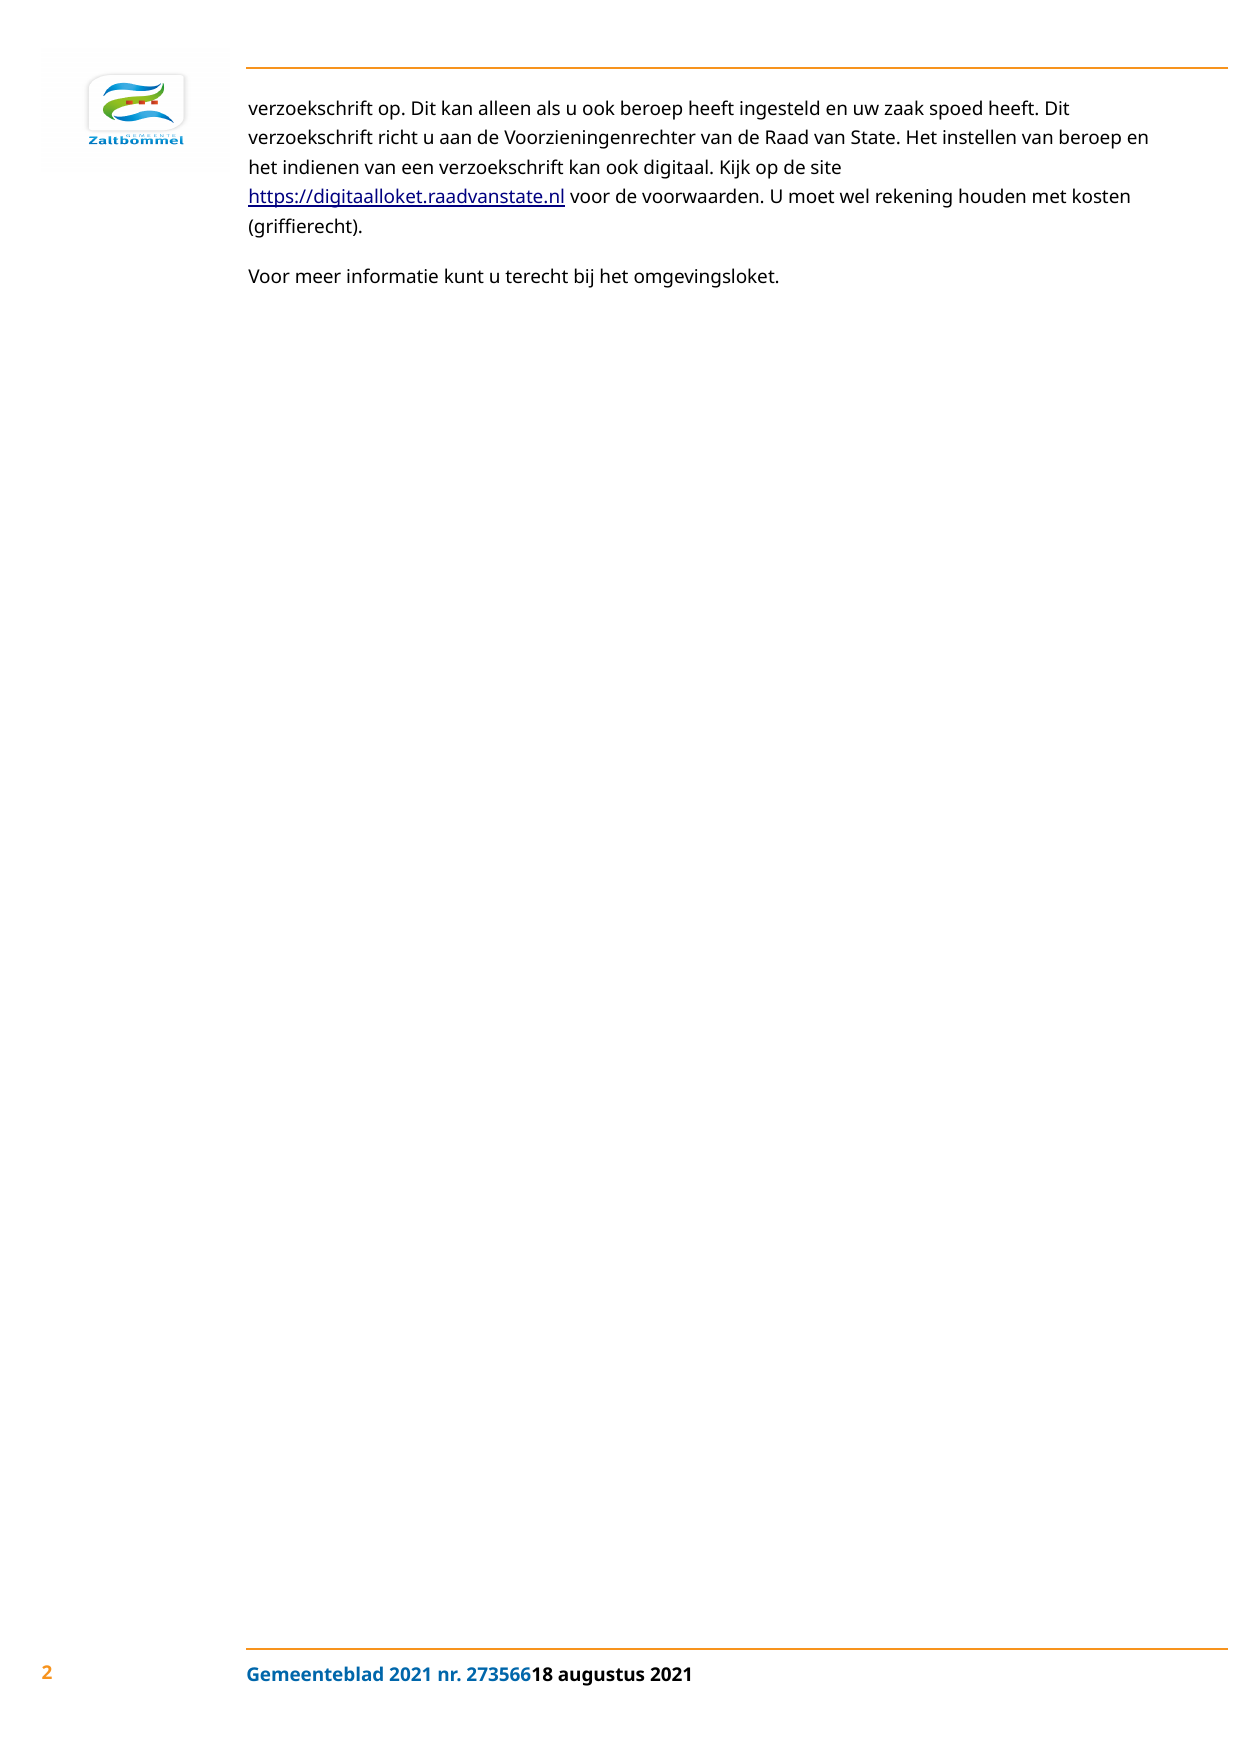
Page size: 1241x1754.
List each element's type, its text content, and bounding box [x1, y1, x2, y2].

picture [41, 47, 231, 172]
text Voor meer informatie kunt u terecht bij het omgevingsloket. [248, 263, 1152, 289]
text verzoekschrift op. Dit kan alleen als u ook beroep heeft ingesteld en uw zaak spoed heeft. Dit verzoekschrift richt u aan de Voorzieningenrechter van de Raad van State. Het instellen van beroep en het indienen van een verzoekschrift kan ook digitaal. Kijk op de site https://digitaalloket.raadvanstate.nl voor de voorwaarden. U moet wel rekening houden met kosten (griffierecht). [248, 95, 1152, 239]
